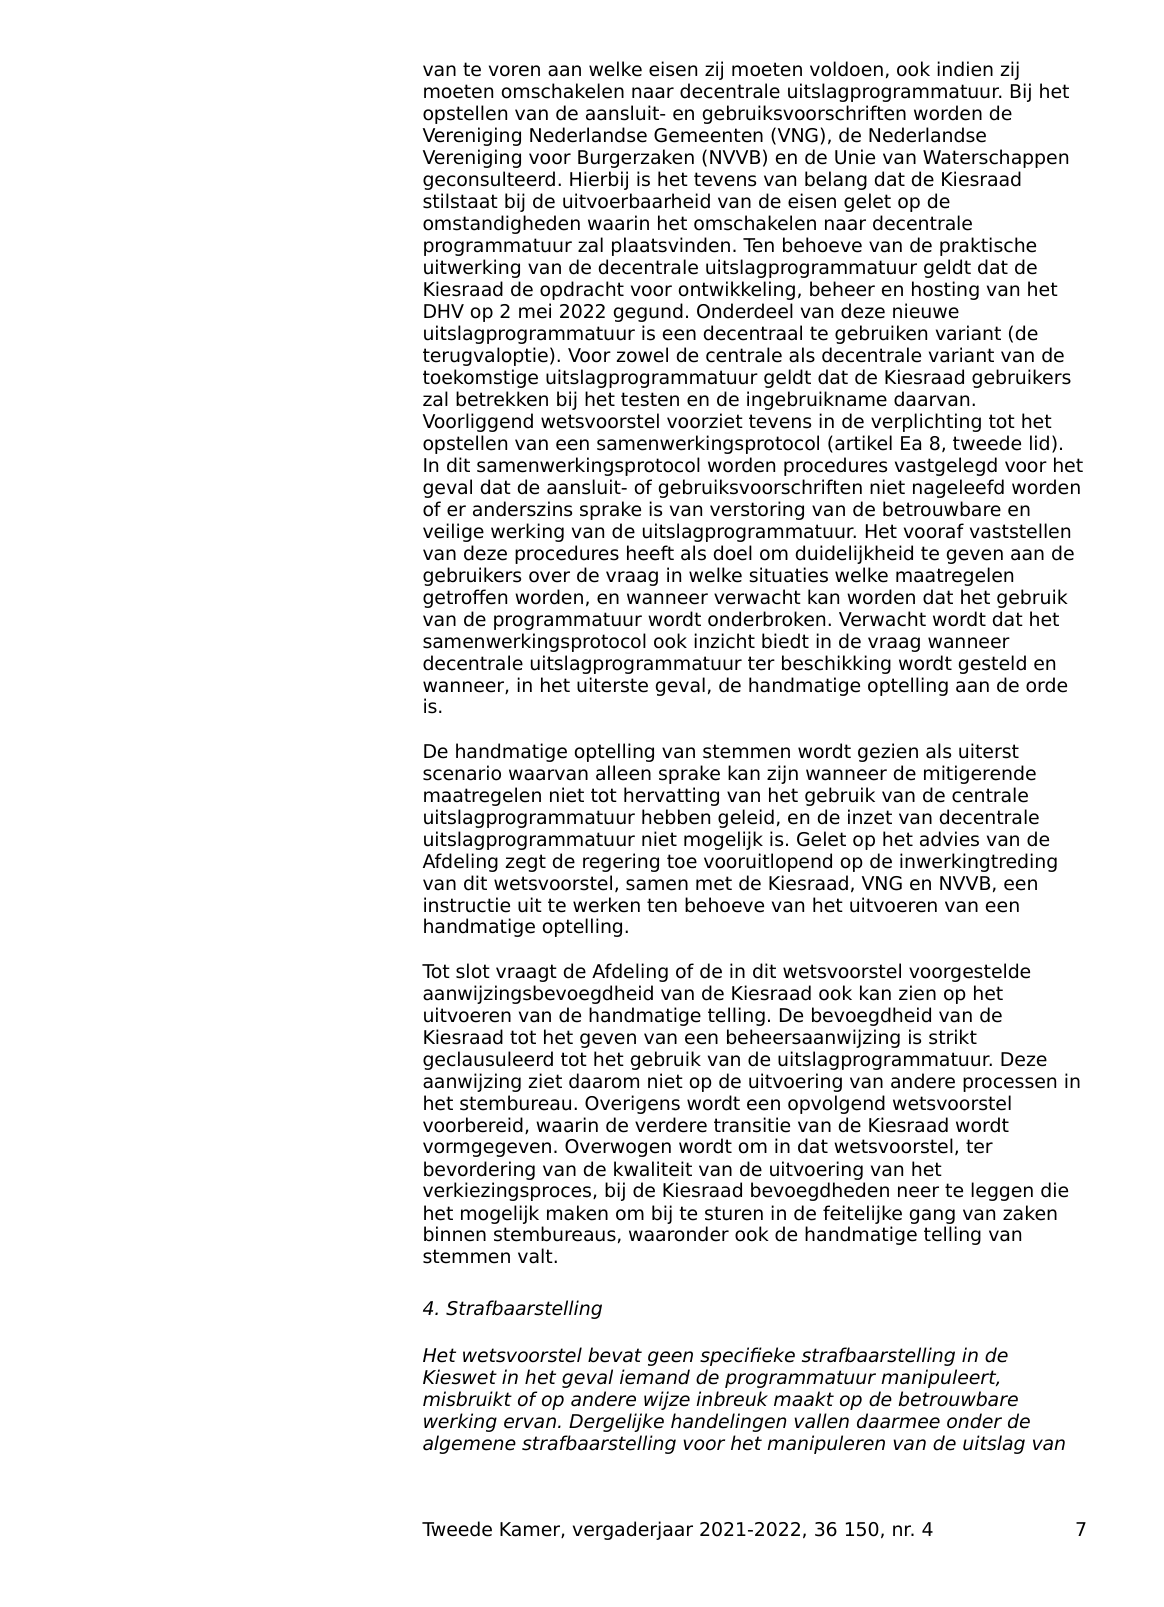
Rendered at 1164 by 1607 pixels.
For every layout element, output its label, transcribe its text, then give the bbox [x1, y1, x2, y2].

text Voorliggend wetsvoorstel voorziet tevens in de verplichting tot het opstellen van een samenwerkingsprotocol (artikel Ea 8, tweede lid). In dit samenwerkingsprotocol worden procedures vastgelegd voor het geval dat de aansluit- of gebruiksvoorschriften niet nageleefd worden of er anderszins sprake is van verstoring van de betrouwbare en veilige werking van de uitslagprogrammatuur. Het vooraf vaststellen van deze procedures heeft als doel om duidelijkheid te geven aan de gebruikers over de vraag in welke situaties welke maatregelen getroffen worden, en wanneer verwacht kan worden dat het gebruik van de programmatuur wordt onderbroken. Verwacht wordt dat het samenwerkingsprotocol ook inzicht biedt in de vraag wanneer decentrale uitslagprogrammatuur ter beschikking wordt gesteld en wanneer, in het uiterste geval, de handmatige optelling aan de orde is. [422, 411, 1087, 718]
text van te voren aan welke eisen zij moeten voldoen, ook indien zij moeten omschakelen naar decentrale uitslagprogrammatuur. Bij het opstellen van de aansluit- en gebruiksvoorschriften worden de Vereniging Nederlandse Gemeenten (VNG), de Nederlandse Vereniging voor Burgerzaken (NVVB) en de Unie van Waterschappen geconsulteerd. Hierbij is het tevens van belang dat de Kiesraad stilstaat bij de uitvoerbaarheid van de eisen gelet op de omstandigheden waarin het omschakelen naar decentrale programmatuur zal plaatsvinden. Ten behoeve van de praktische uitwerking van de decentrale uitslagprogrammatuur geldt dat de Kiesraad de opdracht voor ontwikkeling, beheer en hosting van het DHV op 2 mei 2022 gegund. Onderdeel van deze nieuwe uitslagprogrammatuur is een decentraal te gebruiken variant (de terugvaloptie). Voor zowel de centrale als decentrale variant van de toekomstige uitslagprogrammatuur geldt dat de Kiesraad gebruikers zal betrekken bij het testen en de ingebruikname daarvan. [422, 59, 1087, 411]
subtitle 4. Strafbaarstelling [422, 1298, 1087, 1320]
text Het wetsvoorstel bevat geen specifieke strafbaarstelling in de Kieswet in het geval iemand de programmatuur manipuleert, misbruikt of op andere wijze inbreuk maakt op de betrouwbare werking ervan. Dergelijke handelingen vallen daarmee onder de algemene strafbaarstelling voor het manipuleren van de uitslag van [422, 1345, 1087, 1455]
text Tot slot vraagt de Afdeling of de in dit wetsvoorstel voorgestelde aanwijzingsbevoegdheid van de Kiesraad ook kan zien op het uitvoeren van de handmatige telling. De bevoegdheid van de Kiesraad tot het geven van een beheersaanwijzing is strikt geclausuleerd tot het gebruik van de uitslagprogrammatuur. Deze aanwijzing ziet daarom niet op de uitvoering van andere processen in het stembureau. Overigens wordt een opvolgend wetsvoorstel voorbereid, waarin de verdere transitie van de Kiesraad wordt vormgegeven. Overwogen wordt om in dat wetsvoorstel, ter bevordering van de kwaliteit van de uitvoering van het verkiezingsproces, bij de Kiesraad bevoegdheden neer te leggen die het mogelijk maken om bij te sturen in de feitelijke gang van zaken binnen stembureaus, waaronder ook de handmatige telling van stemmen valt. [422, 961, 1087, 1268]
text De handmatige optelling van stemmen wordt gezien als uiterst scenario waarvan alleen sprake kan zijn wanneer de mitigerende maatregelen niet tot hervatting van het gebruik van de centrale uitslagprogrammatuur hebben geleid, en de inzet van decentrale uitslagprogrammatuur niet mogelijk is. Gelet op het advies van de Afdeling zegt de regering toe vooruitlopend op de inwerkingtreding van dit wetsvoorstel, samen met de Kiesraad, VNG en NVVB, een instructie uit te werken ten behoeve van het uitvoeren van een handmatige optelling. [422, 741, 1087, 938]
